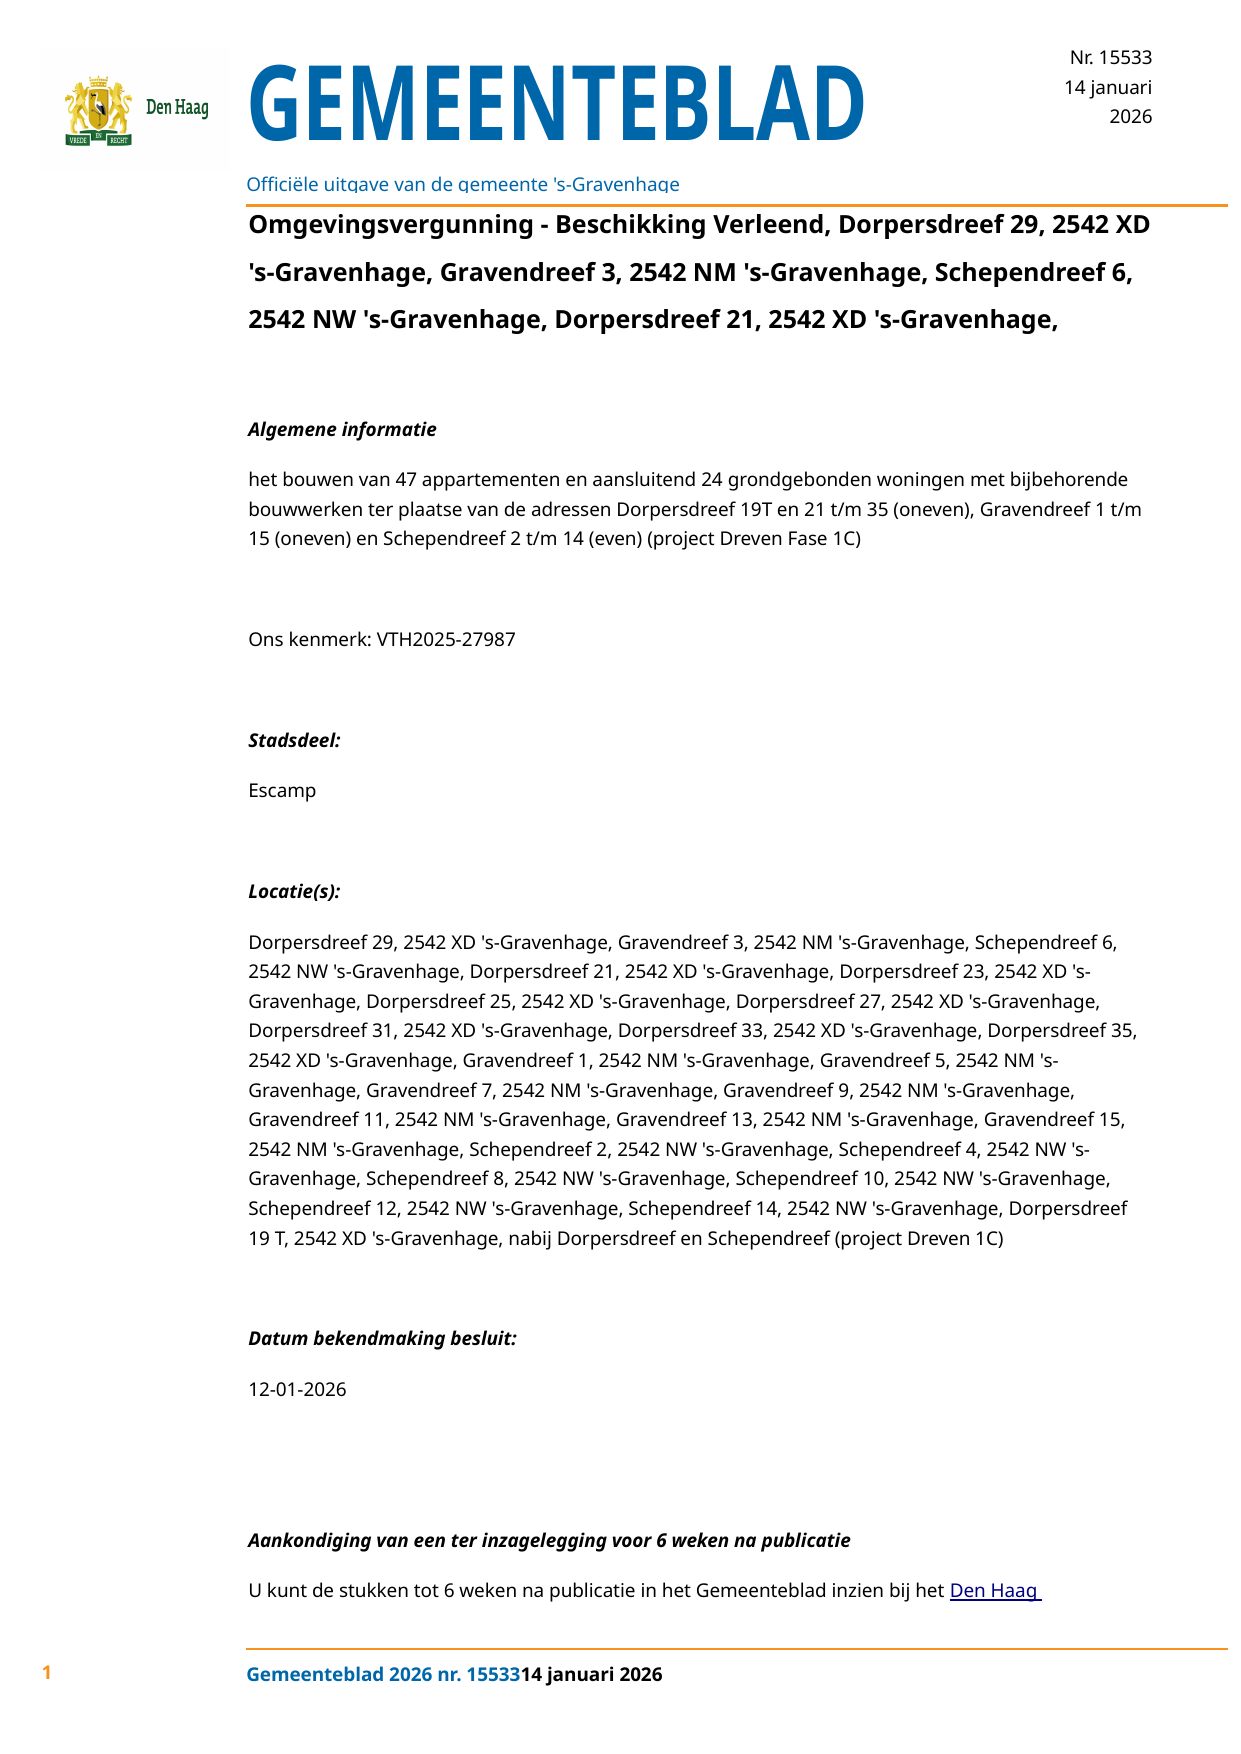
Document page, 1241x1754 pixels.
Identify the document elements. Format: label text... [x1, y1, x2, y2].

picture [41, 47, 231, 172]
text U kunt de stukken tot 6 weken na publicatie in het Gemeenteblad inzien bij het Den Haag [248, 1578, 1152, 1603]
text 12-01-2026 [248, 1376, 1152, 1402]
text Locatie(s): [248, 878, 1152, 904]
text het bouwen van 47 appartementen en aansluitend 24 grondgebonden woningen met bijbehorende bouwwerken ter plaatse van de adressen Dorpersdreef 19T en 21 t/m 35 (oneven), Gravendreef 1 t/m 15 (oneven) en Schependreef 2 t/m 14 (even) (project Dreven Fase 1C) [248, 466, 1152, 551]
text Aankondiging van een ter inzagelegging voor 6 weken na publicatie [248, 1527, 1152, 1553]
text Escamp [248, 778, 1152, 803]
text Dorpersdreef 29, 2542 XD 's-Gravenhage, Gravendreef 3, 2542 NM 's-Gravenhage, Schependreef 6, 2542 NW 's-Gravenhage, Dorpersdreef 21, 2542 XD 's-Gravenhage, Dorpersdreef 23, 2542 XD 's-Gravenhage, Dorpersdreef 25, 2542 XD 's-Gravenhage, Dorpersdreef 27, 2542 XD 's-Gravenhage, Dorpersdreef 31, 2542 XD 's-Gravenhage, Dorpersdreef 33, 2542 XD 's-Gravenhage, Dorpersdreef 35, 2542 XD 's-Gravenhage, Gravendreef 1, 2542 NM 's-Gravenhage, Gravendreef 5, 2542 NM 's-Gravenhage, Gravendreef 7, 2542 NM 's-Gravenhage, Gravendreef 9, 2542 NM 's-Gravenhage, Gravendreef 11, 2542 NM 's-Gravenhage, Gravendreef 13, 2542 NM 's-Gravenhage, Gravendreef 15, 2542 NM 's-Gravenhage, Schependreef 2, 2542 NW 's-Gravenhage, Schependreef 4, 2542 NW 's-Gravenhage, Schependreef 8, 2542 NW 's-Gravenhage, Schependreef 10, 2542 NW 's-Gravenhage, Schependreef 12, 2542 NW 's-Gravenhage, Schependreef 14, 2542 NW 's-Gravenhage, Dorpersdreef 19 T, 2542 XD 's-Gravenhage, nabij Dorpersdreef en Schependreef (project Dreven 1C) [248, 929, 1152, 1250]
text Ons kenmerk: VTH2025-27987 [248, 626, 1152, 652]
text Omgevingsvergunning - Beschikking Verleend, Dorpersdreef 29, 2542 XD 's-Gravenhage, Gravendreef 3, 2542 NM 's-Gravenhage, Schependreef 6, 2542 NW 's-Gravenhage, Dorpersdreef 21, 2542 XD 's-Gravenhage, [248, 207, 1152, 336]
text Datum bekendmaking besluit: [248, 1326, 1152, 1351]
text Algemene informatie [248, 416, 1152, 442]
text Stadsdeel: [248, 727, 1152, 753]
